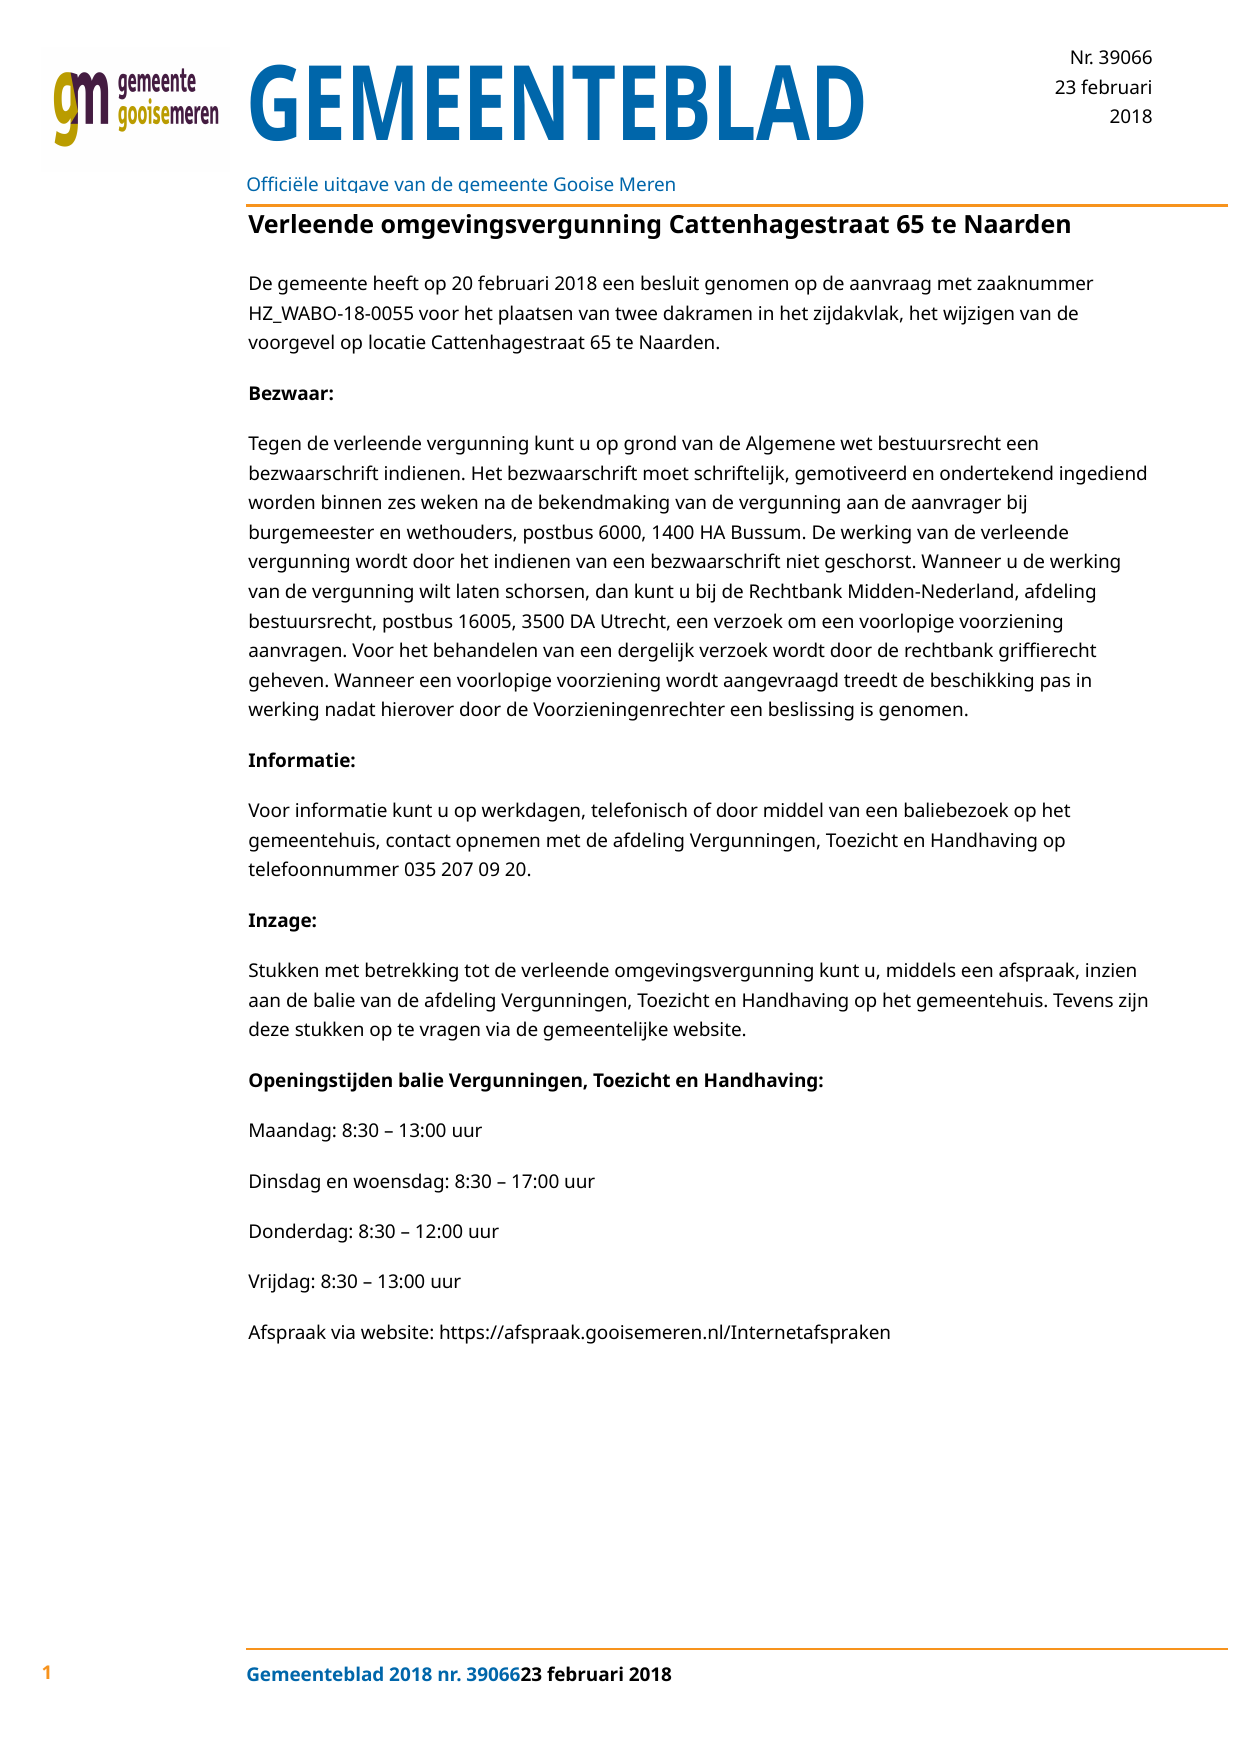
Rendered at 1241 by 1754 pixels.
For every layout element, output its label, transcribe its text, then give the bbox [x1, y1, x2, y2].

picture [41, 47, 231, 172]
text Openingstijden balie Vergunningen, Toezicht en Handhaving: [248, 1067, 1152, 1093]
text Informatie: [248, 747, 1152, 773]
text Bezwaar: [248, 380, 1152, 406]
text Stukken met betrekking tot de verleende omgevingsvergunning kunt u, middels een afspraak, inzien aan de balie van de afdeling Vergunningen, Toezicht en Handhaving op het gemeentehuis. Tevens zijn deze stukken op te vragen via de gemeentelijke website. [248, 957, 1152, 1042]
text Donderdag: 8:30 – 12:00 uur [248, 1218, 1152, 1244]
text De gemeente heeft op 20 februari 2018 een besluit genomen op de aanvraag met zaaknummer HZ_WABO-18-0055 voor het plaatsen van twee dakramen in het zijdakvlak, het wijzigen van de voorgevel op locatie Cattenhagestraat 65 te Naarden. [248, 270, 1152, 355]
text Dinsdag en woensdag: 8:30 – 17:00 uur [248, 1168, 1152, 1193]
text Voor informatie kunt u op werkdagen, telefonisch of door middel van een baliebezoek op het gemeentehuis, contact opnemen met de afdeling Vergunningen, Toezicht en Handhaving op telefoonnummer 035 207 09 20. [248, 797, 1152, 882]
text Vrijdag: 8:30 – 13:00 uur [248, 1269, 1152, 1294]
text Maandag: 8:30 – 13:00 uur [248, 1117, 1152, 1143]
text Tegen de verleende vergunning kunt u op grond van de Algemene wet bestuursrecht een bezwaarschrift indienen. Het bezwaarschrift moet schriftelijk, gemotiveerd en ondertekend ingediend worden binnen zes weken na de bekendmaking van de vergunning aan de aanvrager bij burgemeester en wethouders, postbus 6000, 1400 HA Bussum. De werking van de verleende vergunning wordt door het indienen van een bezwaarschrift niet geschorst. Wanneer u de werking van de vergunning wilt laten schorsen, dan kunt u bij de Rechtbank Midden-Nederland, afdeling bestuursrecht, postbus 16005, 3500 DA Utrecht, een verzoek om een voorlopige voorziening aanvragen. Voor het behandelen van een dergelijk verzoek wordt door de rechtbank griffierecht geheven. Wanneer een voorlopige voorziening wordt aangevraagd treedt de beschikking pas in werking nadat hierover door de Voorzieningenrechter een beslissing is genomen. [248, 430, 1152, 722]
text Inzage: [248, 907, 1152, 933]
text Verleende omgevingsvergunning Cattenhagestraat 65 te Naarden [248, 207, 1152, 241]
text Afspraak via website: https://afspraak.gooisemeren.nl/Internetafspraken [248, 1319, 1152, 1345]
